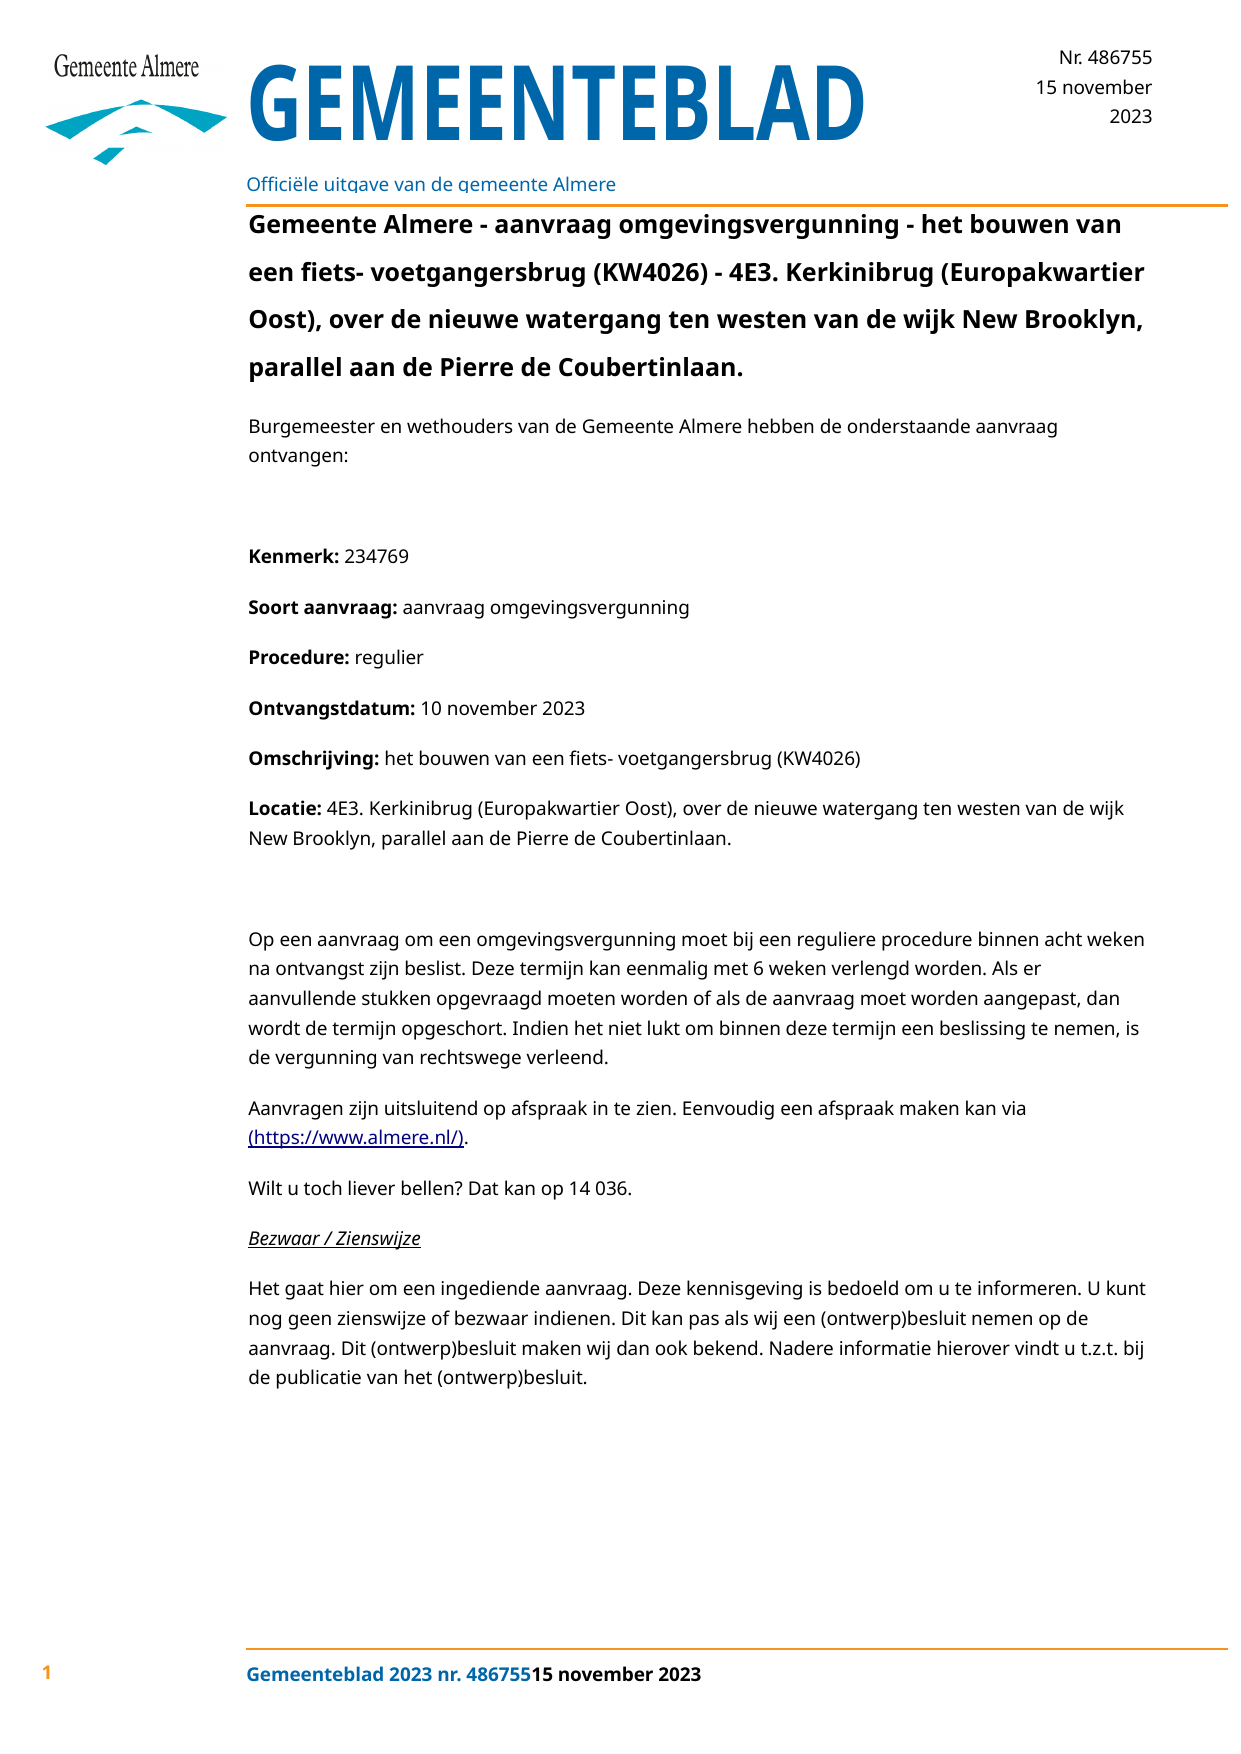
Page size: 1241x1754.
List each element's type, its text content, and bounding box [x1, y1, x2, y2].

text Ontvangstdatum: 10 november 2023 [248, 695, 1152, 721]
text Aanvragen zijn uitsluitend op afspraak in te zien. Eenvoudig een afspraak maken kan via (https://www.almere.nl/). [248, 1095, 1152, 1150]
text Gemeente Almere - aanvraag omgevingsvergunning - het bouwen van een fiets- voetgangersbrug (KW4026) - 4E3. Kerkinibrug (Europakwartier Oost), over de nieuwe watergang ten westen van de wijk New Brooklyn, parallel aan de Pierre de Coubertinlaan. [248, 207, 1152, 384]
text Kenmerk: 234769 [248, 543, 1152, 569]
text Wilt u toch liever bellen? Dat kan op 14 036. [248, 1175, 1152, 1201]
text Soort aanvraag: aanvraag omgevingsvergunning [248, 594, 1152, 620]
text Procedure: regulier [248, 644, 1152, 670]
text Burgemeester en wethouders van de Gemeente Almere hebben de onderstaande aanvraag ontvangen: [248, 413, 1152, 468]
text Locatie: 4E3. Kerkinibrug (Europakwartier Oost), over de nieuwe watergang ten westen van de wijk New Brooklyn, parallel aan de Pierre de Coubertinlaan. [248, 796, 1152, 851]
text Bezwaar / Zienswijze [248, 1225, 1152, 1251]
text Op een aanvraag om een omgevingsvergunning moet bij een reguliere procedure binnen acht weken na ontvangst zijn beslist. Deze termijn kan eenmalig met 6 weken verlengd worden. Als er aanvullende stukken opgevraagd moeten worden of als de aanvraag moet worden aangepast, dan wordt de termijn opgeschort. Indien het niet lukt om binnen deze termijn een beslissing te nemen, is de vergunning van rechtswege verleend. [248, 926, 1152, 1070]
picture [41, 47, 231, 172]
text Omschrijving: het bouwen van een fiets- voetgangersbrug (KW4026) [248, 745, 1152, 771]
text Het gaat hier om een ingediende aanvraag. Deze kennisgeving is bedoeld om u te informeren. U kunt nog geen zienswijze of bezwaar indienen. Dit kan pas als wij een (ontwerp)besluit nemen op de aanvraag. Dit (ontwerp)besluit maken wij dan ook bekend. Nadere informatie hierover vindt u t.z.t. bij de publicatie van het (ontwerp)besluit. [248, 1276, 1152, 1390]
